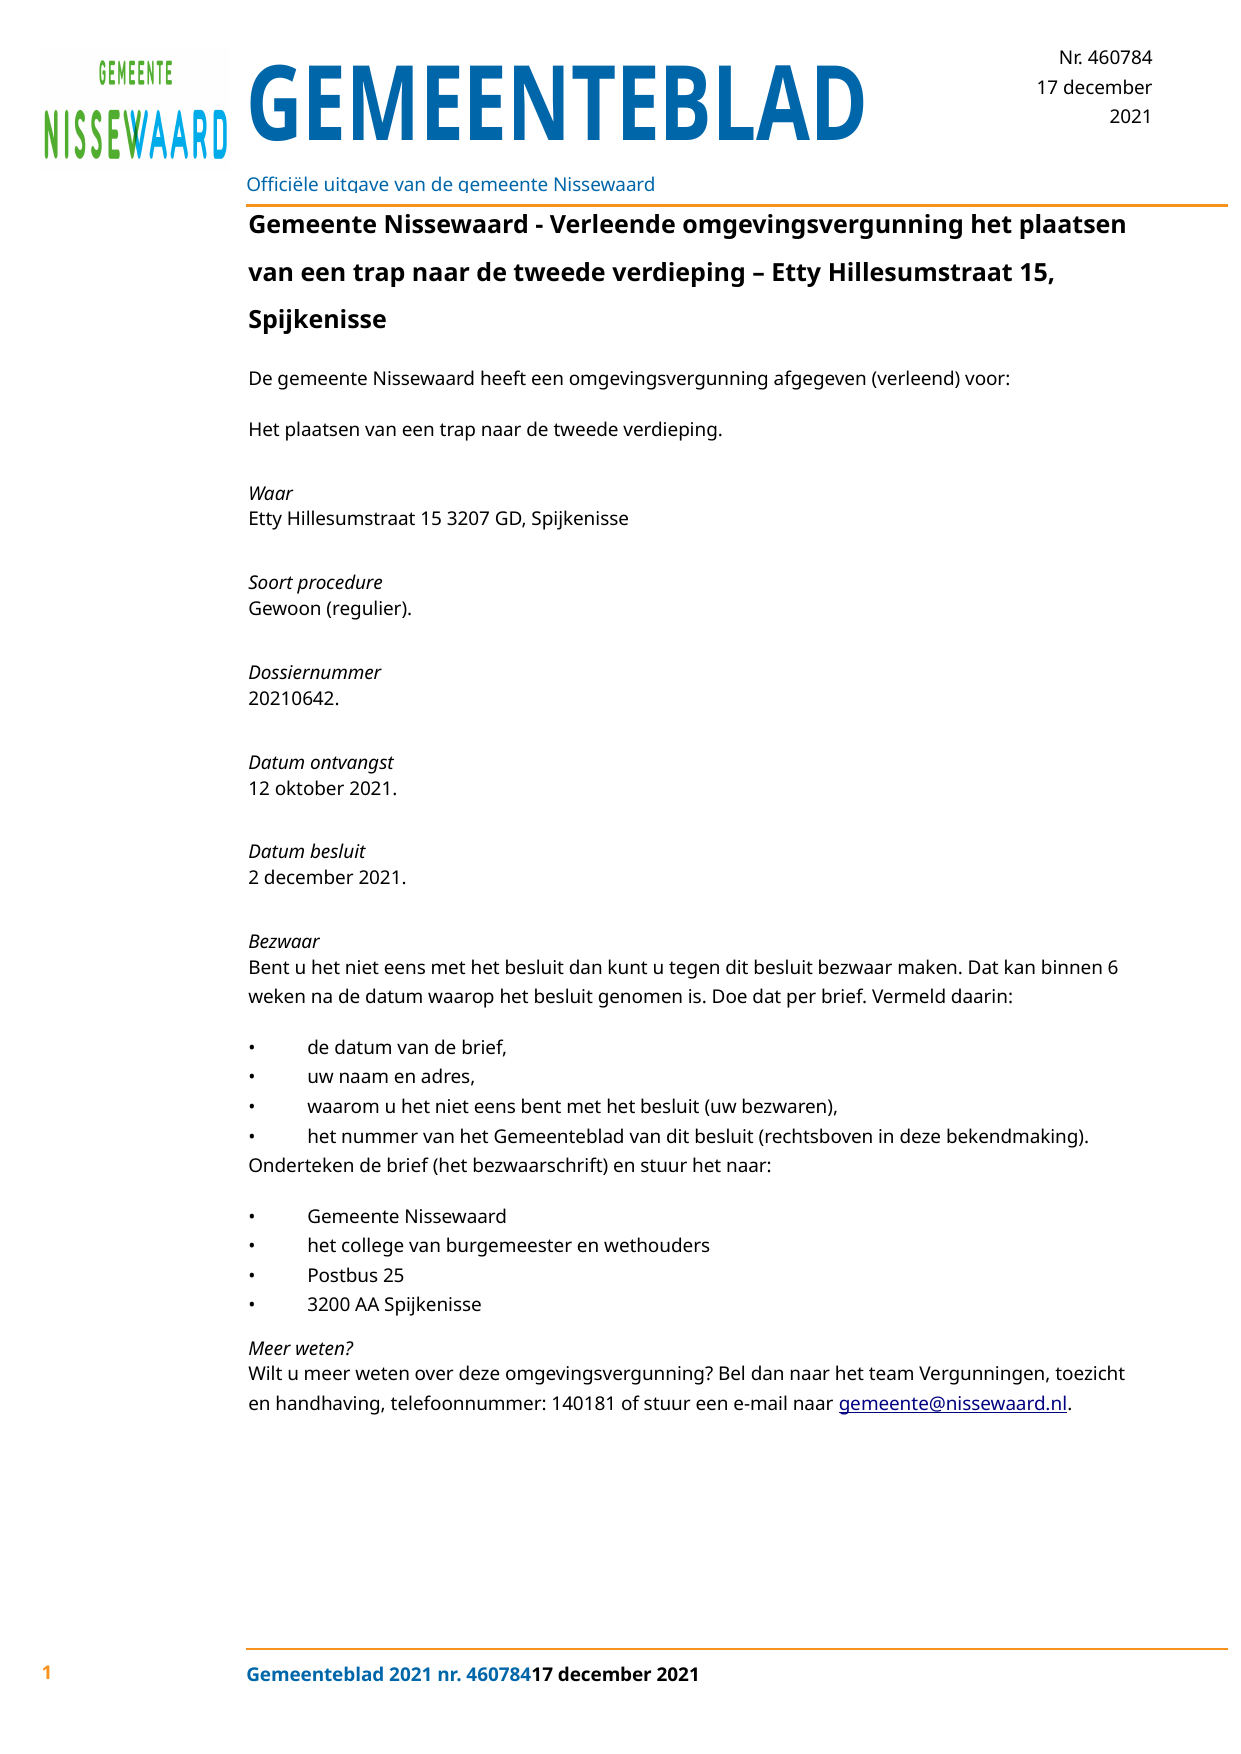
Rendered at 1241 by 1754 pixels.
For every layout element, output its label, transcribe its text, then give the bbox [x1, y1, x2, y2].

text Onderteken de brief (het bezwaarschrift) en stuur het naar: [248, 1152, 1152, 1178]
text De gemeente Nissewaard heeft een omgevingsvergunning afgegeven (verleend) voor: [248, 366, 1152, 391]
text Bent u het niet eens met het besluit dan kunt u tegen dit besluit bezwaar maken. Dat kan binnen 6 weken na de datum waarop het besluit genomen is. Doe dat per brief. Vermeld daarin: [248, 954, 1152, 1009]
text Dossiernummer [248, 659, 1152, 685]
text Datum besluit [248, 839, 1152, 864]
text 2 december 2021. [248, 864, 1152, 890]
text Soort procedure [248, 569, 1152, 595]
list het nummer van het Gemeenteblad van dit besluit (rechtsboven in deze bekendmaking). [248, 1123, 1152, 1148]
list waarom u het niet eens bent met het besluit (uw bezwaren), [248, 1093, 1152, 1119]
text Etty Hillesumstraat 15 3207 GD, Spijkenisse [248, 506, 1152, 531]
text Gewoon (regulier). [248, 595, 1152, 621]
text Bezwaar [248, 928, 1152, 954]
text 12 oktober 2021. [248, 775, 1152, 800]
text Wilt u meer weten over deze omgevingsvergunning? Bel dan naar het team Vergunningen, toezicht en handhaving, telefoonnummer: 140181 of stuur een e-mail naar gemeente@nissewaard.nl. [248, 1360, 1152, 1416]
text Waar [248, 480, 1152, 506]
picture [41, 47, 231, 172]
list 3200 AA Spijkenisse [248, 1292, 1152, 1317]
text Meer weten? [248, 1335, 1152, 1360]
list de datum van de brief, [248, 1034, 1152, 1060]
list Gemeente Nissewaard [248, 1203, 1152, 1228]
list Postbus 25 [248, 1262, 1152, 1288]
list het college van burgemeester en wethouders [248, 1232, 1152, 1258]
list uw naam en adres, [248, 1064, 1152, 1089]
text Gemeente Nissewaard - Verleende omgevingsvergunning het plaatsen van een trap naar de tweede verdieping – Etty Hillesumstraat 15, Spijkenisse [248, 207, 1152, 336]
text 20210642. [248, 685, 1152, 711]
text Datum ontvangst [248, 749, 1152, 775]
text Het plaatsen van een trap naar de tweede verdieping. [248, 416, 1152, 442]
